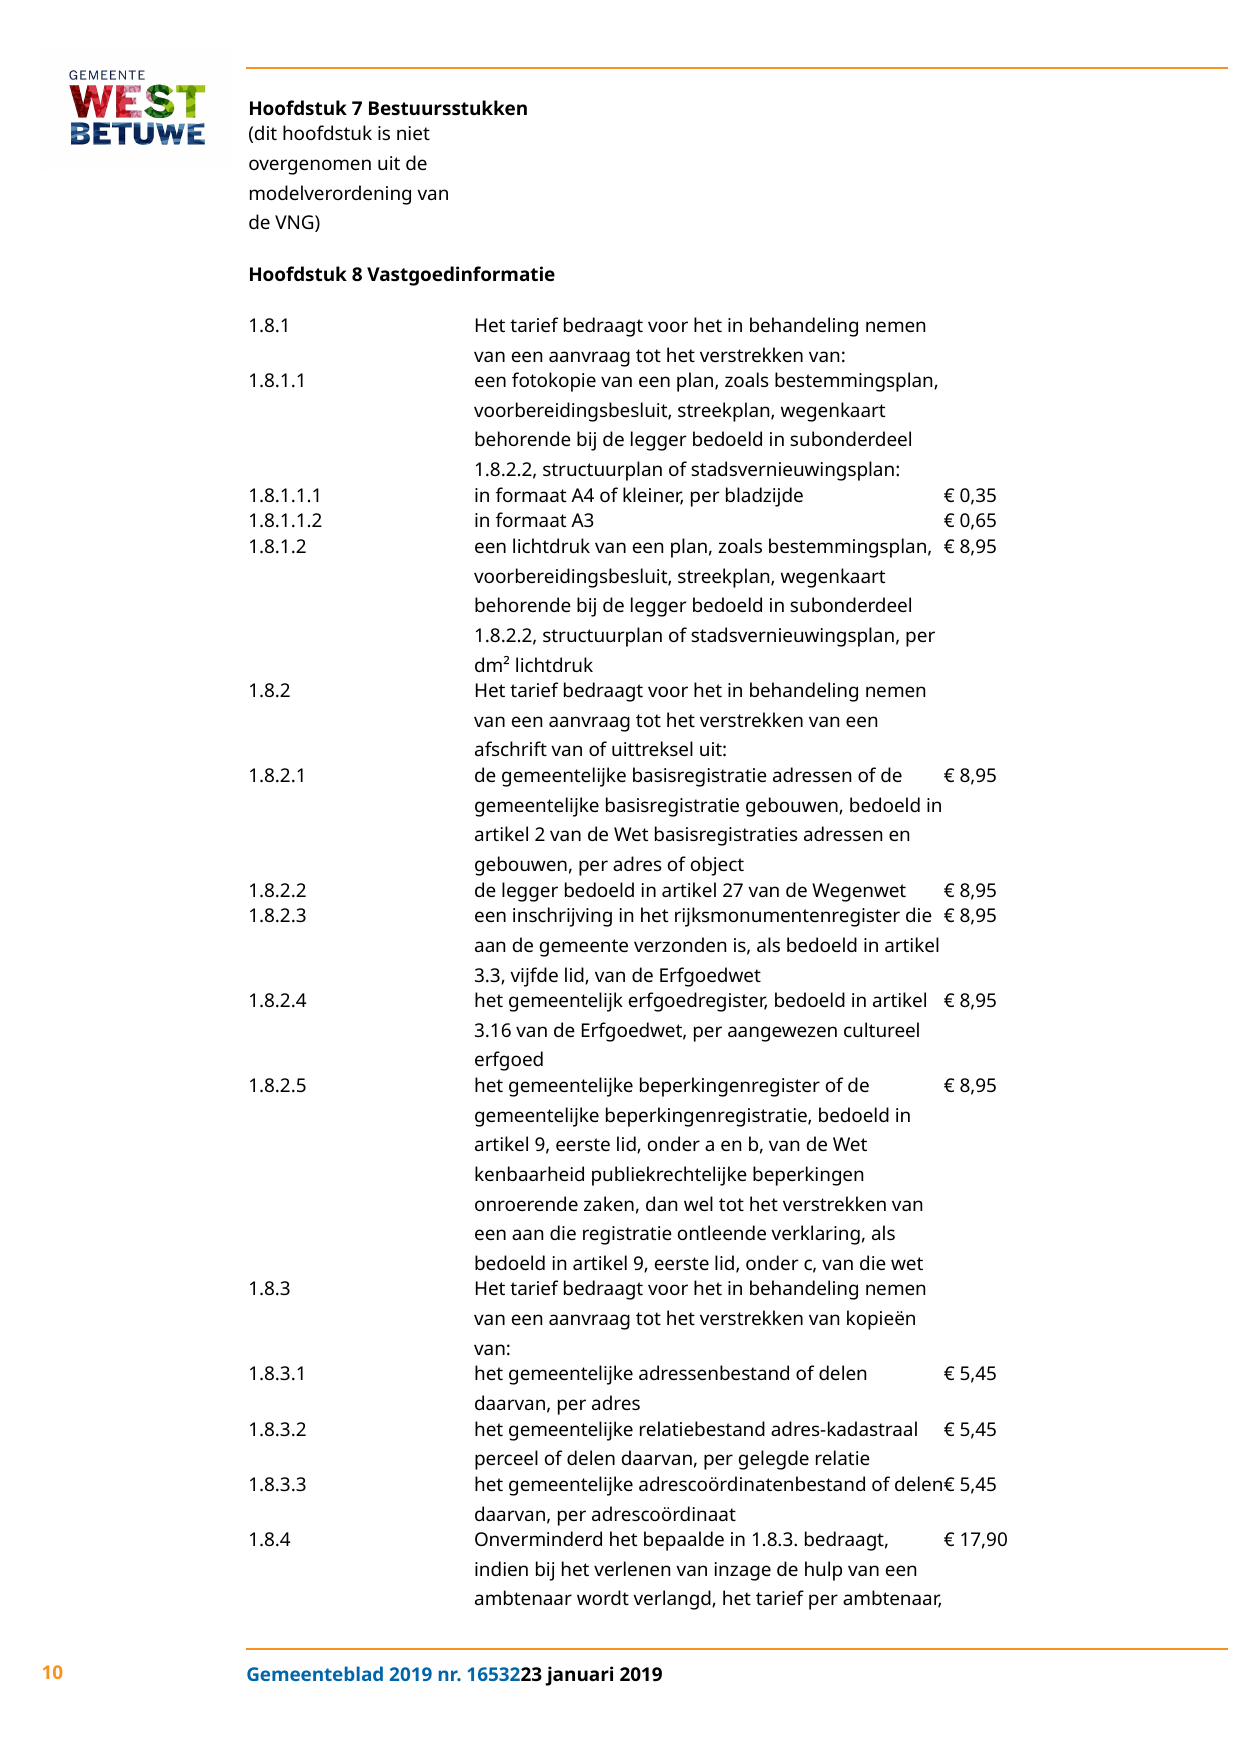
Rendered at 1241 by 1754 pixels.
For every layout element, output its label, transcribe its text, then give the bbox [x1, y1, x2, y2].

table_cell (dit hoofdstuk is niet overgenomen uit de modelverordening van de VNG) [248, 121, 474, 235]
table_cell [474, 121, 944, 235]
table_cell € 5,45 [944, 1416, 1152, 1471]
table_cell [248, 235, 474, 261]
table_cell € 8,95 [944, 988, 1152, 1072]
table_cell 1.8.3.2 [248, 1416, 474, 1471]
table_cell het gemeentelijke adressenbestand of delen daarvan, per adres [474, 1361, 944, 1416]
table_cell 1.8.1.1.1 [248, 482, 474, 508]
table_cell € 8,95 [944, 1073, 1152, 1276]
table_cell € 0,35 [944, 482, 1152, 508]
table_cell een lichtdruk van een plan, zoals bestemmingsplan, voorbereidingsbesluit, streekplan, wegenkaart behorende bij de legger bedoeld in subonderdeel 1.8.2.2, structuurplan of stadsvernieuwingsplan, per dm² lichtdruk [474, 534, 944, 677]
table_cell € 8,95 [944, 763, 1152, 877]
table_cell 1.8.3 [248, 1276, 474, 1361]
table_cell Hoofdstuk 8 Vastgoedinformatie [248, 261, 1152, 286]
table_cell het gemeentelijke relatiebestand adres-kadastraal perceel of delen daarvan, per gelegde relatie [474, 1416, 944, 1471]
table_cell 1.8.2.5 [248, 1073, 474, 1276]
table_cell [944, 368, 1152, 482]
picture [41, 47, 231, 172]
table_cell € 17,90 [944, 1526, 1152, 1611]
table_cell in formaat A4 of kleiner, per bladzijde [474, 482, 944, 508]
table_cell Het tarief bedraagt voor het in behandeling nemen van een aanvraag tot het verstrekken van: [474, 312, 944, 367]
table_cell € 8,95 [944, 877, 1152, 903]
table_cell 1.8.2 [248, 678, 474, 762]
table_cell 1.8.1.2 [248, 534, 474, 677]
table_cell [944, 121, 1152, 235]
table_cell 1.8.1.1.2 [248, 508, 474, 533]
table_cell [944, 312, 1152, 367]
table_cell de gemeentelijke basisregistratie adressen of de gemeentelijke basisregistratie gebouwen, bedoeld in artikel 2 van de Wet basisregistraties adressen en gebouwen, per adres of object [474, 763, 944, 877]
table_cell 1.8.2.1 [248, 763, 474, 877]
table_cell 1.8.1 [248, 312, 474, 367]
table_cell € 8,95 [944, 534, 1152, 677]
table_cell [944, 1276, 1152, 1361]
table_cell het gemeentelijke beperkingenregister of de gemeentelijke beperkingenregistratie, bedoeld in artikel 9, eerste lid, onder a en b, van de Wet kenbaarheid publiekrechtelijke beperkingen onroerende zaken, dan wel tot het verstrekken van een aan die registratie ontleende verklaring, als bedoeld in artikel 9, eerste lid, onder c, van die wet [474, 1073, 944, 1276]
table_cell een fotokopie van een plan, zoals bestemmingsplan, voorbereidingsbesluit, streekplan, wegenkaart behorende bij de legger bedoeld in subonderdeel 1.8.2.2, structuurplan of stadsvernieuwingsplan: [474, 368, 944, 482]
table_cell de legger bedoeld in artikel 27 van de Wegenwet [474, 877, 944, 903]
table_cell € 0,65 [944, 508, 1152, 533]
table_cell een inschrijving in het rijksmonumentenregister die aan de gemeente verzonden is, als bedoeld in artikel 3.3, vijfde lid, van de Erfgoedwet [474, 903, 944, 987]
table_cell € 5,45 [944, 1471, 1152, 1526]
table_cell 1.8.3.1 [248, 1361, 474, 1416]
table_cell in formaat A3 [474, 508, 944, 533]
table_cell 1.8.4 [248, 1526, 474, 1611]
table_cell 1.8.1.1 [248, 368, 474, 482]
table_cell [248, 286, 474, 312]
table_cell Het tarief bedraagt voor het in behandeling nemen van een aanvraag tot het verstrekken van een afschrift van of uittreksel uit: [474, 678, 944, 762]
table_cell het gemeentelijk erfgoedregister, bedoeld in artikel 3.16 van de Erfgoedwet, per aangewezen cultureel erfgoed [474, 988, 944, 1072]
table_cell Hoofdstuk 7 Bestuursstukken [248, 95, 1152, 121]
table_cell 1.8.3.3 [248, 1471, 474, 1526]
table_cell € 5,45 [944, 1361, 1152, 1416]
table_cell [474, 235, 944, 261]
table_cell [944, 286, 1152, 312]
table_cell het gemeentelijke adrescoördinatenbestand of delen daarvan, per adrescoördinaat [474, 1471, 944, 1526]
table_cell [474, 286, 944, 312]
table_cell € 8,95 [944, 903, 1152, 987]
table_cell 1.8.2.3 [248, 903, 474, 987]
table_cell 1.8.2.4 [248, 988, 474, 1072]
table_cell Het tarief bedraagt voor het in behandeling nemen van een aanvraag tot het verstrekken van kopieën van: [474, 1276, 944, 1361]
table_cell 1.8.2.2 [248, 877, 474, 903]
table_cell [944, 678, 1152, 762]
table_cell [944, 235, 1152, 261]
table_cell Onverminderd het bepaalde in 1.8.3. bedraagt, indien bij het verlenen van inzage de hulp van een ambtenaar wordt verlangd, het tarief per ambtenaar, [474, 1526, 944, 1611]
